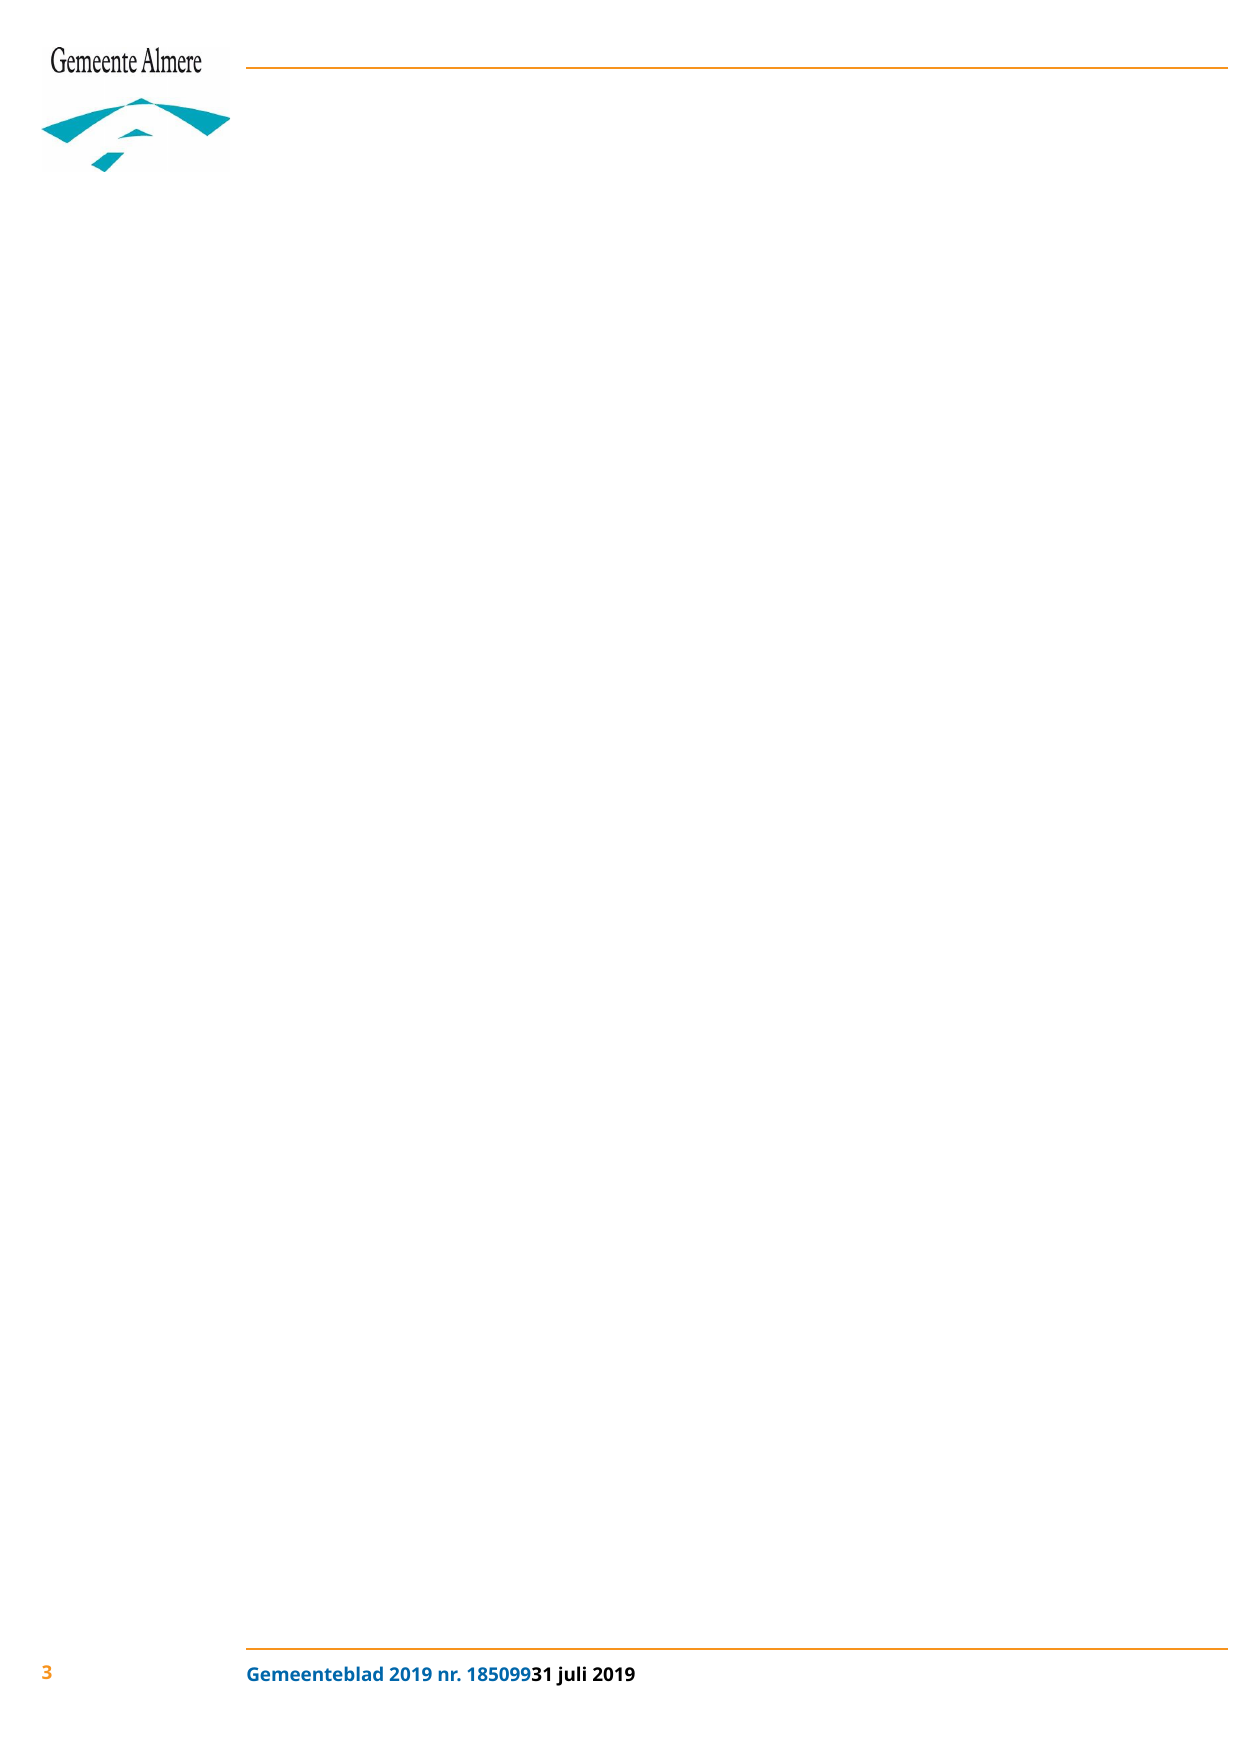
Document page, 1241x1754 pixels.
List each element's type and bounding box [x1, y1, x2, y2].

picture [41, 47, 231, 172]
